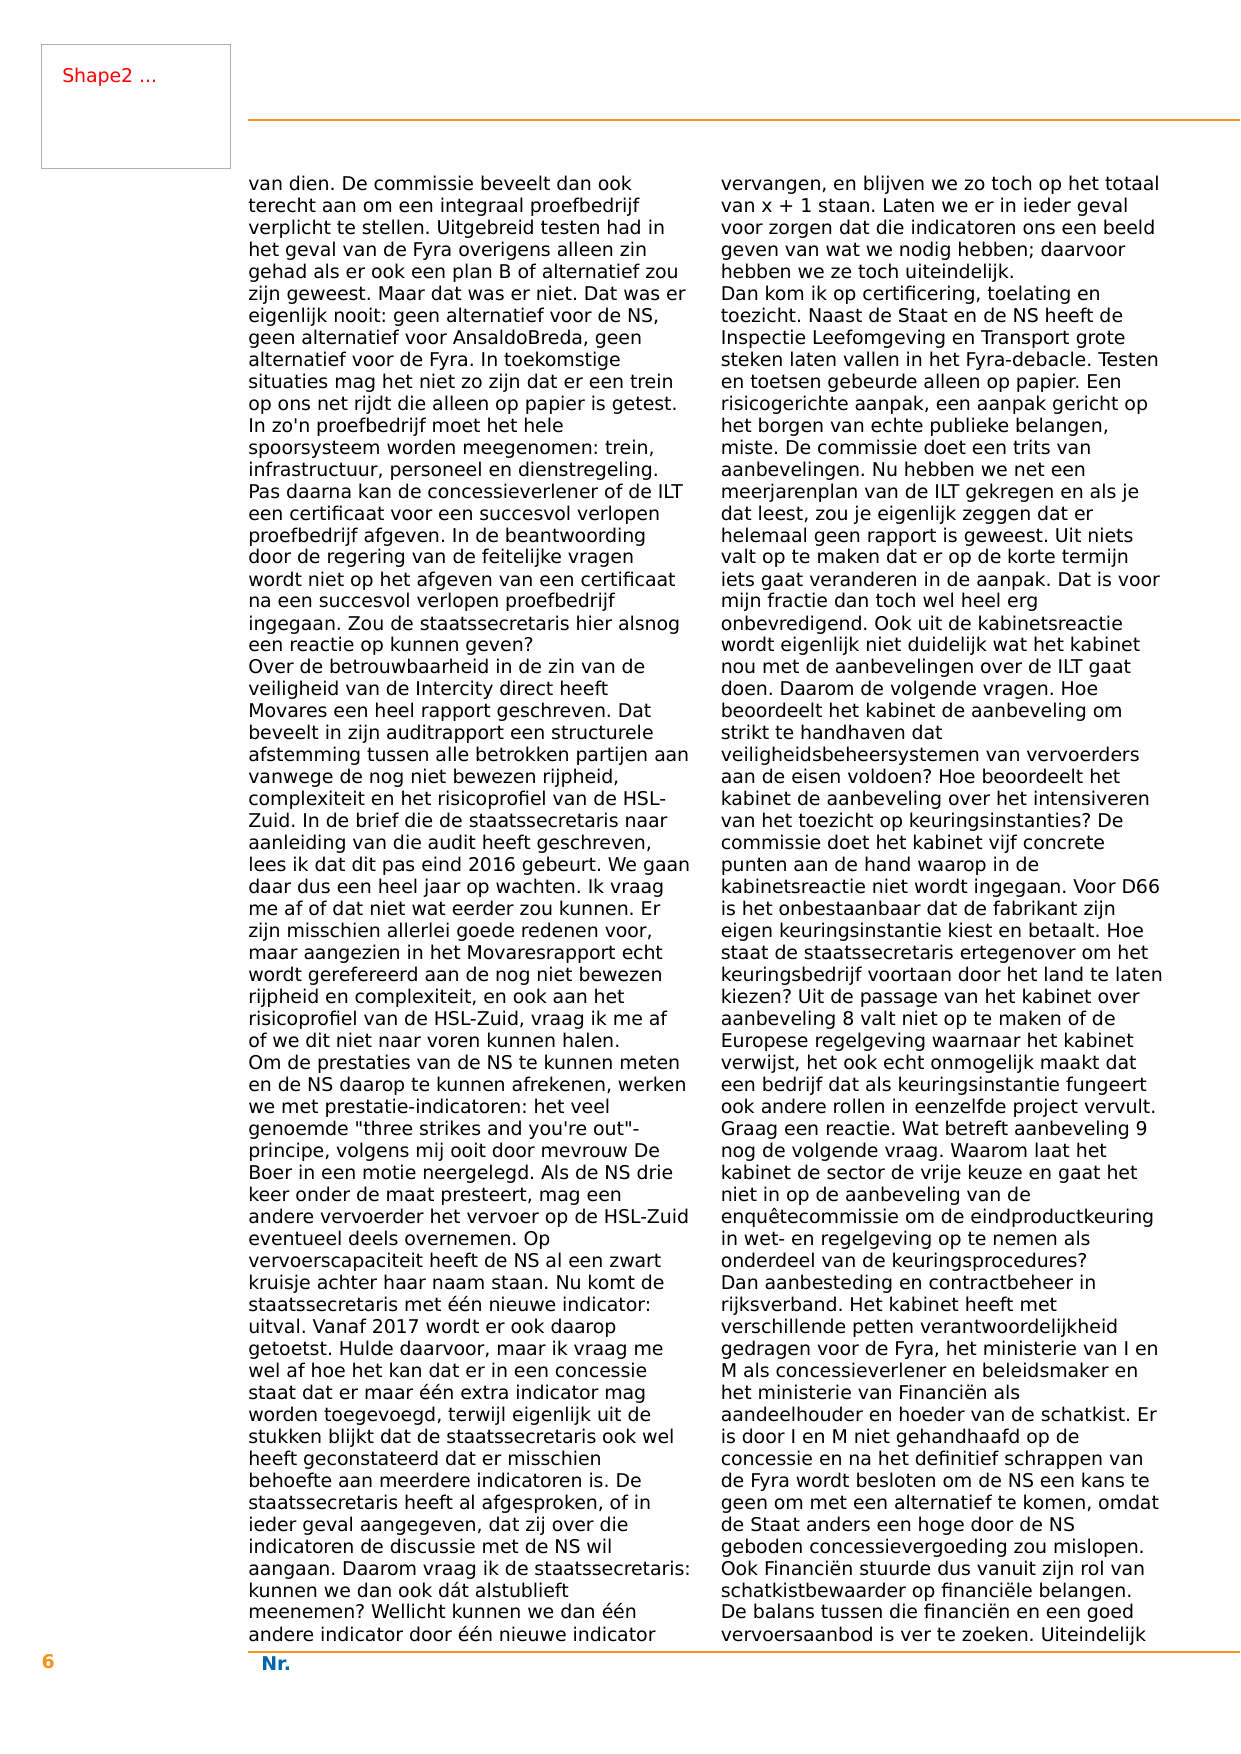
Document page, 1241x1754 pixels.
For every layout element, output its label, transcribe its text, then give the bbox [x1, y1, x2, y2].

text Dan aanbesteding en contractbeheer in rijksverband. Het kabinet heeft met verschillende petten verantwoordelijkheid gedragen voor de Fyra, het ministerie van I en M als concessieverlener en beleidsmaker en het ministerie van Financiën als aandeelhouder en hoeder van de schatkist. Er is door I en M niet gehandhaafd op de concessie en na het definitief schrappen van de Fyra wordt besloten om de NS een kans te geen om met een alternatief te komen, omdat de Staat anders een hoge door de NS geboden concessievergoeding zou mislopen. Ook Financiën stuurde dus vanuit zijn rol van schatkistbewaarder op financiële belangen. De balans tussen die financiën en een goed vervoersaanbod is ver te zoeken. Uiteindelijk [721, 1272, 1163, 1645]
text Over de betrouwbaarheid in de zin van de veiligheid van de Intercity direct heeft Movares een heel rapport geschreven. Dat beveelt in zijn auditrapport een structurele afstemming tussen alle betrokken partijen aan vanwege de nog niet bewezen rijpheid, complexiteit en het risicoprofiel van de HSL-Zuid. In de brief die de staatssecretaris naar aanleiding van die audit heeft geschreven, lees ik dat dit pas eind 2016 gebeurt. We gaan daar dus een heel jaar op wachten. Ik vraag me af of dat niet wat eerder zou kunnen. Er zijn misschien allerlei goede redenen voor, maar aangezien in het Movaresrapport echt wordt gerefereerd aan de nog niet bewezen rijpheid en complexiteit, en ook aan het risicoprofiel van de HSL-Zuid, vraag ik me af of we dit niet naar voren kunnen halen. [248, 656, 691, 1052]
text vervangen, en blijven we zo toch op het totaal van x + 1 staan. Laten we er in ieder geval voor zorgen dat die indicatoren ons een beeld geven van wat we nodig hebben; daarvoor hebben we ze toch uiteindelijk. [721, 173, 1163, 283]
text van dien. De commissie beveelt dan ook terecht aan om een integraal proefbedrijf verplicht te stellen. Uitgebreid testen had in het geval van de Fyra overigens alleen zin gehad als er ook een plan B of alternatief zou zijn geweest. Maar dat was er niet. Dat was er eigenlijk nooit: geen alternatief voor de NS, geen alternatief voor AnsaldoBreda, geen alternatief voor de Fyra. In toekomstige situaties mag het niet zo zijn dat er een trein op ons net rijdt die alleen op papier is getest. In zo'n proefbedrijf moet het hele spoorsysteem worden meegenomen: trein, infrastructuur, personeel en dienstregeling. Pas daarna kan de concessieverlener of de ILT een certificaat voor een succesvol verlopen proefbedrijf afgeven. In de beantwoording door de regering van de feitelijke vragen wordt niet op het afgeven van een certificaat na een succesvol verlopen proefbedrijf ingegaan. Zou de staatssecretaris hier alsnog een reactie op kunnen geven? [248, 173, 691, 656]
text Om de prestaties van de NS te kunnen meten en de NS daarop te kunnen afrekenen, werken we met prestatie-indicatoren: het veel genoemde "three strikes and you're out"-principe, volgens mij ooit door mevrouw De Boer in een motie neergelegd. Als de NS drie keer onder de maat presteert, mag een andere vervoerder het vervoer op de HSL-Zuid eventueel deels overnemen. Op vervoerscapaciteit heeft de NS al een zwart kruisje achter haar naam staan. Nu komt de staatssecretaris met één nieuwe indicator: uitval. Vanaf 2017 wordt er ook daarop getoetst. Hulde daarvoor, maar ik vraag me wel af hoe het kan dat er in een concessie staat dat er maar één extra indicator mag worden toegevoegd, terwijl eigenlijk uit de stukken blijkt dat de staatssecretaris ook wel heeft geconstateerd dat er misschien behoefte aan meerdere indicatoren is. De staatssecretaris heeft al afgesproken, of in ieder geval aangegeven, dat zij over die indicatoren de discussie met de NS wil aangaan. Daarom vraag ik de staatssecretaris: kunnen we dan ook dát alstublieft meenemen? Wellicht kunnen we dan één andere indicator door één nieuwe indicator [248, 1052, 691, 1645]
text Dan kom ik op certificering, toelating en toezicht. Naast de Staat en de NS heeft de Inspectie Leefomgeving en Transport grote steken laten vallen in het Fyra-debacle. Testen en toetsen gebeurde alleen op papier. Een risicogerichte aanpak, een aanpak gericht op het borgen van echte publieke belangen, miste. De commissie doet een trits van aanbevelingen. Nu hebben we net een meerjarenplan van de ILT gekregen en als je dat leest, zou je eigenlijk zeggen dat er helemaal geen rapport is geweest. Uit niets valt op te maken dat er op de korte termijn iets gaat veranderen in de aanpak. Dat is voor mijn fractie dan toch wel heel erg onbevredigend. Ook uit de kabinetsreactie wordt eigenlijk niet duidelijk wat het kabinet nou met de aanbevelingen over de ILT gaat doen. Daarom de volgende vragen. Hoe beoordeelt het kabinet de aanbeveling om strikt te handhaven dat veiligheidsbeheersystemen van vervoerders aan de eisen voldoen? Hoe beoordeelt het kabinet de aanbeveling over het intensiveren van het toezicht op keuringsinstanties? De commissie doet het kabinet vijf concrete punten aan de hand waarop in de kabinetsreactie niet wordt ingegaan. Voor D66 is het onbestaanbaar dat de fabrikant zijn eigen keuringsinstantie kiest en betaalt. Hoe staat de staatssecretaris ertegenover om het keuringsbedrijf voortaan door het land te laten kiezen? Uit de passage van het kabinet over aanbeveling 8 valt niet op te maken of de Europese regelgeving waarnaar het kabinet verwijst, het ook echt onmogelijk maakt dat een bedrijf dat als keuringsinstantie fungeert ook andere rollen in eenzelfde project vervult. Graag een reactie. Wat betreft aanbeveling 9 nog de volgende vraag. Waarom laat het kabinet de sector de vrije keuze en gaat het niet in op de aanbeveling van de enquêtecommissie om de eindproductkeuring in wet- en regelgeving op te nemen als onderdeel van de keuringsprocedures? [721, 283, 1163, 1272]
